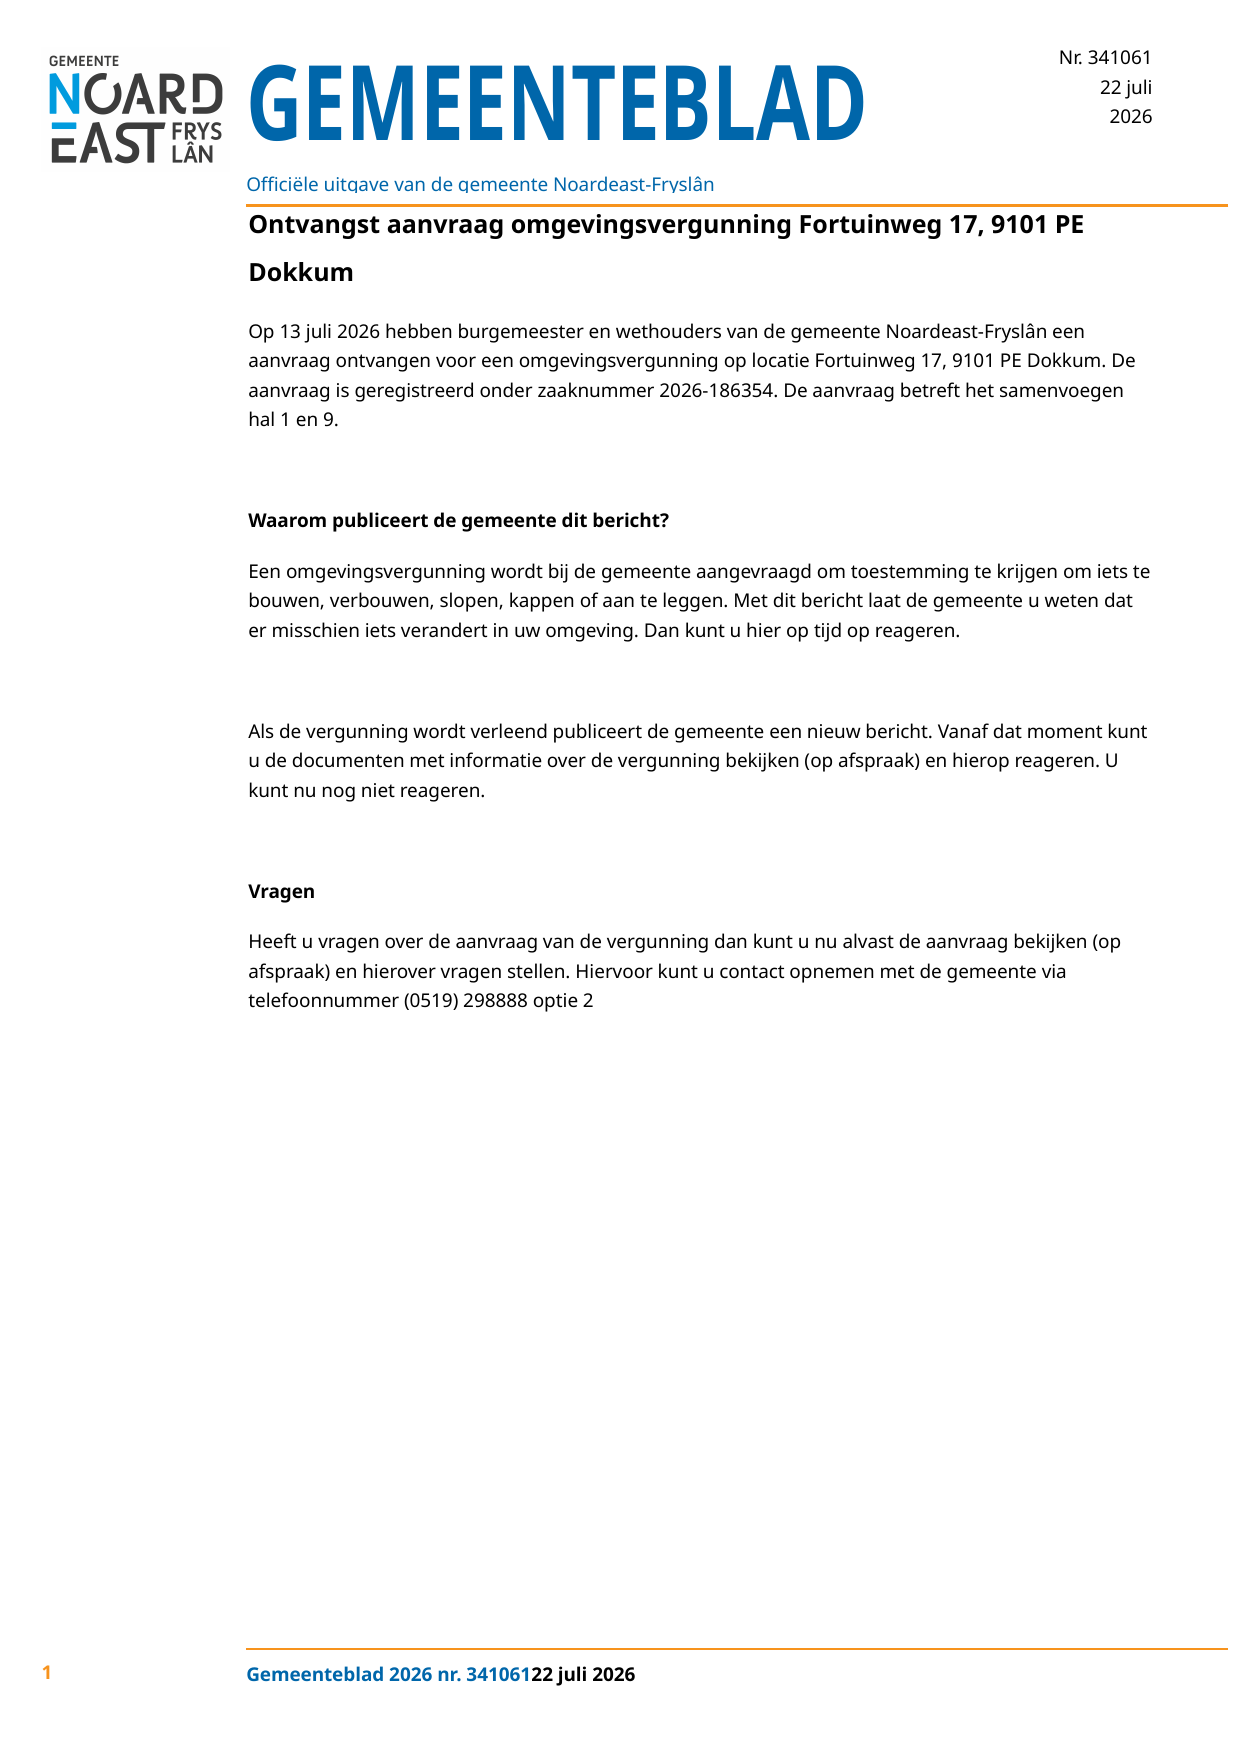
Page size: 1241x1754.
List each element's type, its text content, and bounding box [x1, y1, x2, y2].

text Vragen [248, 878, 1152, 904]
text Als de vergunning wordt verleend publiceert de gemeente een nieuw bericht. Vanaf dat moment kunt u de documenten met informatie over de vergunning bekijken (op afspraak) en hierop reageren. U kunt nu nog niet reageren. [248, 718, 1152, 803]
text Een omgevingsvergunning wordt bij de gemeente aangevraagd om toestemming te krijgen om iets te bouwen, verbouwen, slopen, kappen of aan te leggen. Met dit bericht laat de gemeente u weten dat er misschien iets verandert in uw omgeving. Dan kunt u hier op tijd op reageren. [248, 558, 1152, 643]
text Heeft u vragen over de aanvraag van de vergunning dan kunt u nu alvast de aanvraag bekijken (op afspraak) en hierover vragen stellen. Hiervoor kunt u contact opnemen met de gemeente via telefoonnummer (0519) 298888 optie 2 [248, 928, 1152, 1013]
text Ontvangst aanvraag omgevingsvergunning Fortuinweg 17, 9101 PE Dokkum [248, 207, 1152, 288]
text Waarom publiceert de gemeente dit bericht? [248, 507, 1152, 533]
picture [41, 47, 231, 172]
text Op 13 juli 2026 hebben burgemeester en wethouders van de gemeente Noardeast-Fryslân een aanvraag ontvangen voor een omgevingsvergunning op locatie Fortuinweg 17, 9101 PE Dokkum. De aanvraag is geregistreerd onder zaaknummer 2026-186354. De aanvraag betreft het samenvoegen hal 1 en 9. [248, 318, 1152, 432]
